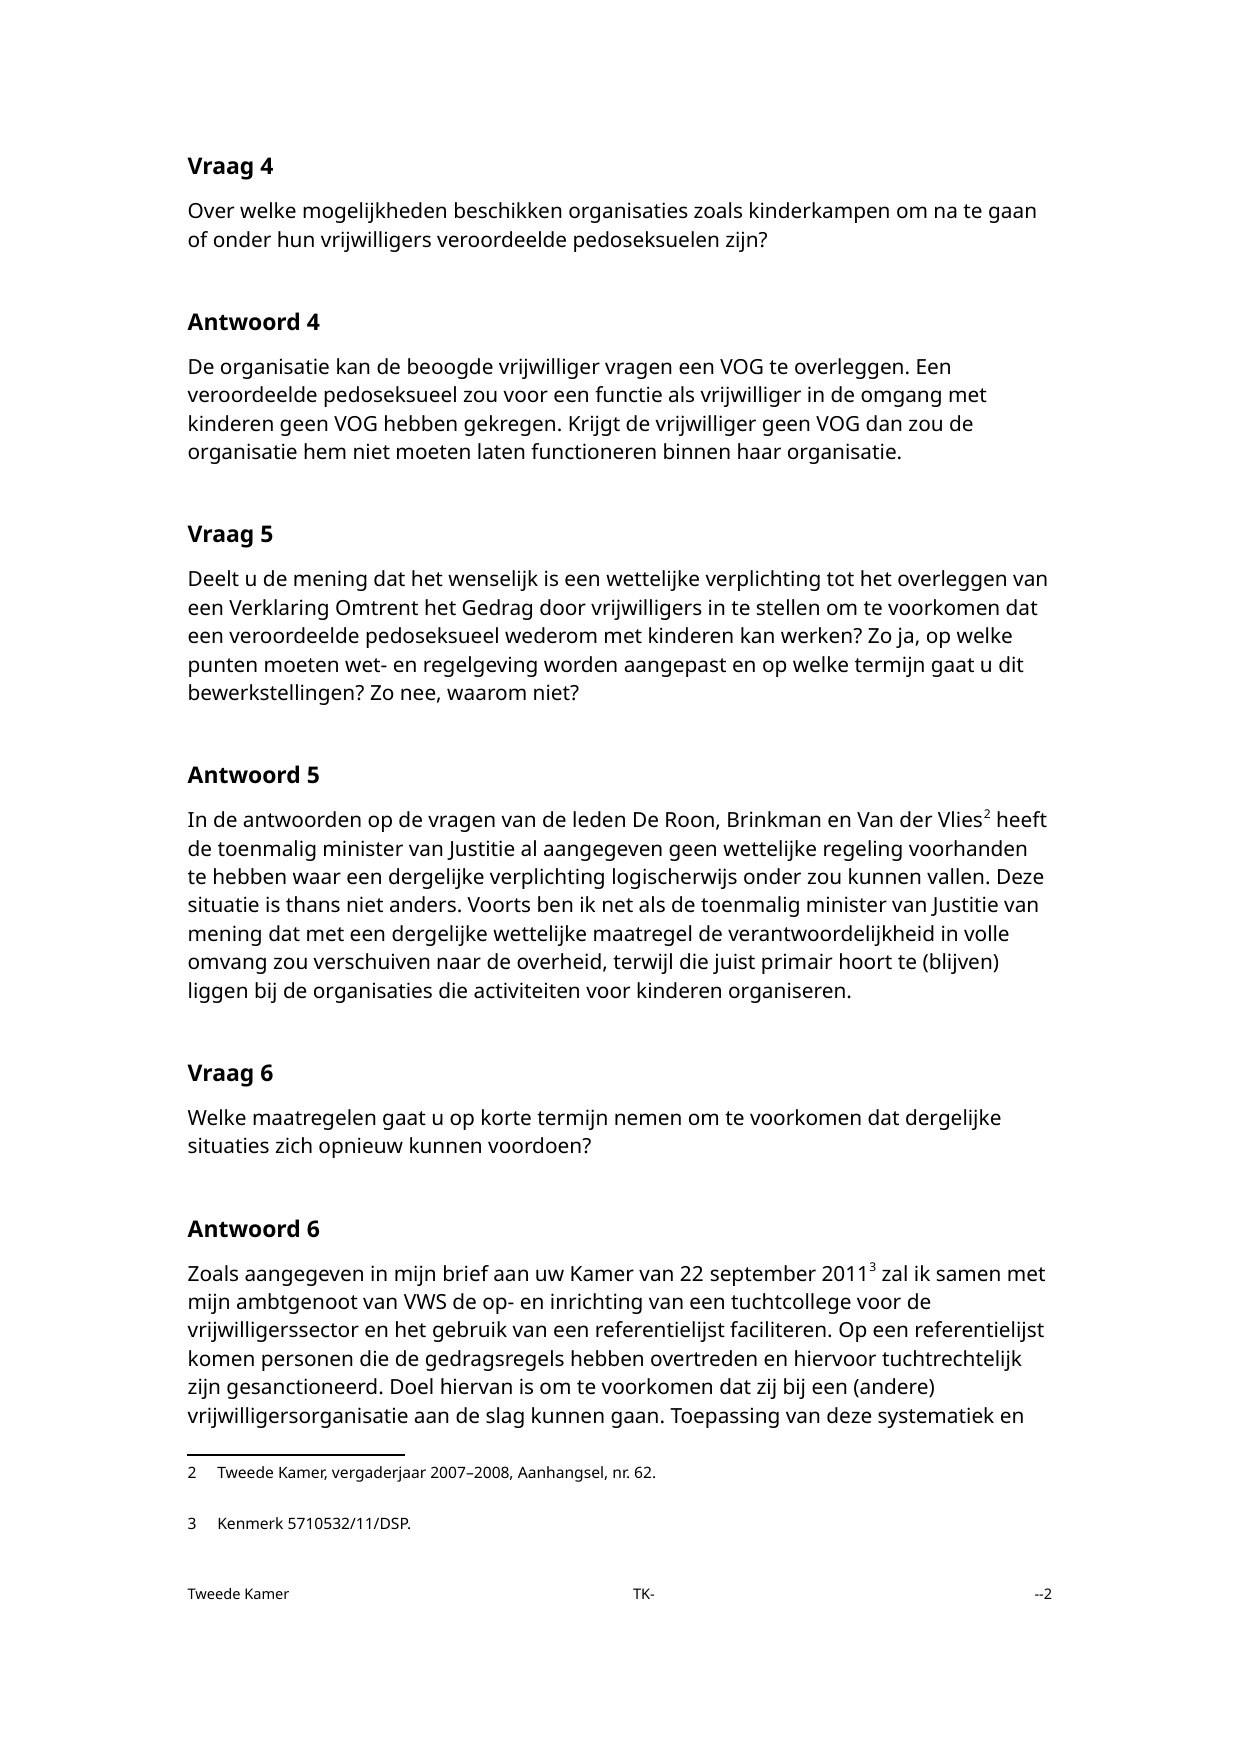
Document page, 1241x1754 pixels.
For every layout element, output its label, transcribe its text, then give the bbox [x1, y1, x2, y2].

text Welke maatregelen gaat u op korte termijn nemen om te voorkomen dat dergelijke situaties zich opnieuw kunnen voordoen? [187, 1103, 1053, 1160]
subtitle Vraag 5 [187, 518, 1053, 549]
subtitle Vraag 4 [187, 150, 1053, 181]
text Deelt u de mening dat het wenselijk is een wettelijke verplichting tot het overleggen van een Verklaring Omtrent het Gedrag door vrijwilligers in te stellen om te voorkomen dat een veroordeelde pedoseksueel wederom met kinderen kan werken? Zo ja, op welke punten moeten wet- en regelgeving worden aangepast en op welke termijn gaat u dit bewerkstellingen? Zo nee, waarom niet? [187, 564, 1053, 707]
text In de antwoorden op de vragen van de leden De Roon, Brinkman en Van der Vlies heeft de toenmalig minister van Justitie al aangegeven geen wettelijke regeling voorhanden te hebben waar een dergelijke verplichting logischerwijs onder zou kunnen vallen. Deze situatie is thans niet anders. Voorts ben ik net als de toenmalig minister van Justitie van mening dat met een dergelijke wettelijke maatregel de verantwoordelijkheid in volle omvang zou verschuiven naar de overheid, terwijl die juist primair hoort te (blijven) liggen bij de organisaties die activiteiten voor kinderen organiseren. [187, 805, 1053, 1004]
subtitle Vraag 6 [187, 1057, 1053, 1088]
text Kenmerk 5710532/11/DSP. [187, 1506, 1053, 1534]
text Tweede Kamer, vergaderjaar 2007–2008, Aanhangsel, nr. 62. [187, 1447, 1053, 1476]
subtitle Antwoord 5 [187, 759, 1053, 790]
subtitle Antwoord 6 [187, 1212, 1053, 1244]
text Over welke mogelijkheden beschikken organisaties zoals kinderkampen om na te gaan of onder hun vrijwilligers veroordeelde pedoseksuelen zijn? [187, 196, 1053, 253]
text Zoals aangegeven in mijn brief aan uw Kamer van 22 september 2011 zal ik samen met mijn ambtgenoot van VWS de op- en inrichting van een tuchtcollege voor de vrijwilligerssector en het gebruik van een referentielijst faciliteren. Op een referentielijst komen personen die de gedragsregels hebben overtreden en hiervoor tuchtrechtelijk zijn gesanctioneerd. Doel hiervan is om te voorkomen dat zij bij een (andere) vrijwilligersorganisatie aan de slag kunnen gaan. Toepassing van deze systematiek en [187, 1259, 1053, 1429]
subtitle Antwoord 4 [187, 306, 1053, 337]
text De organisatie kan de beoogde vrijwilliger vragen een VOG te overleggen. Een veroordeelde pedoseksueel zou voor een functie als vrijwilliger in de omgang met kinderen geen VOG hebben gekregen. Krijgt de vrijwilliger geen VOG dan zou de organisatie hem niet moeten laten functioneren binnen haar organisatie. [187, 352, 1053, 466]
